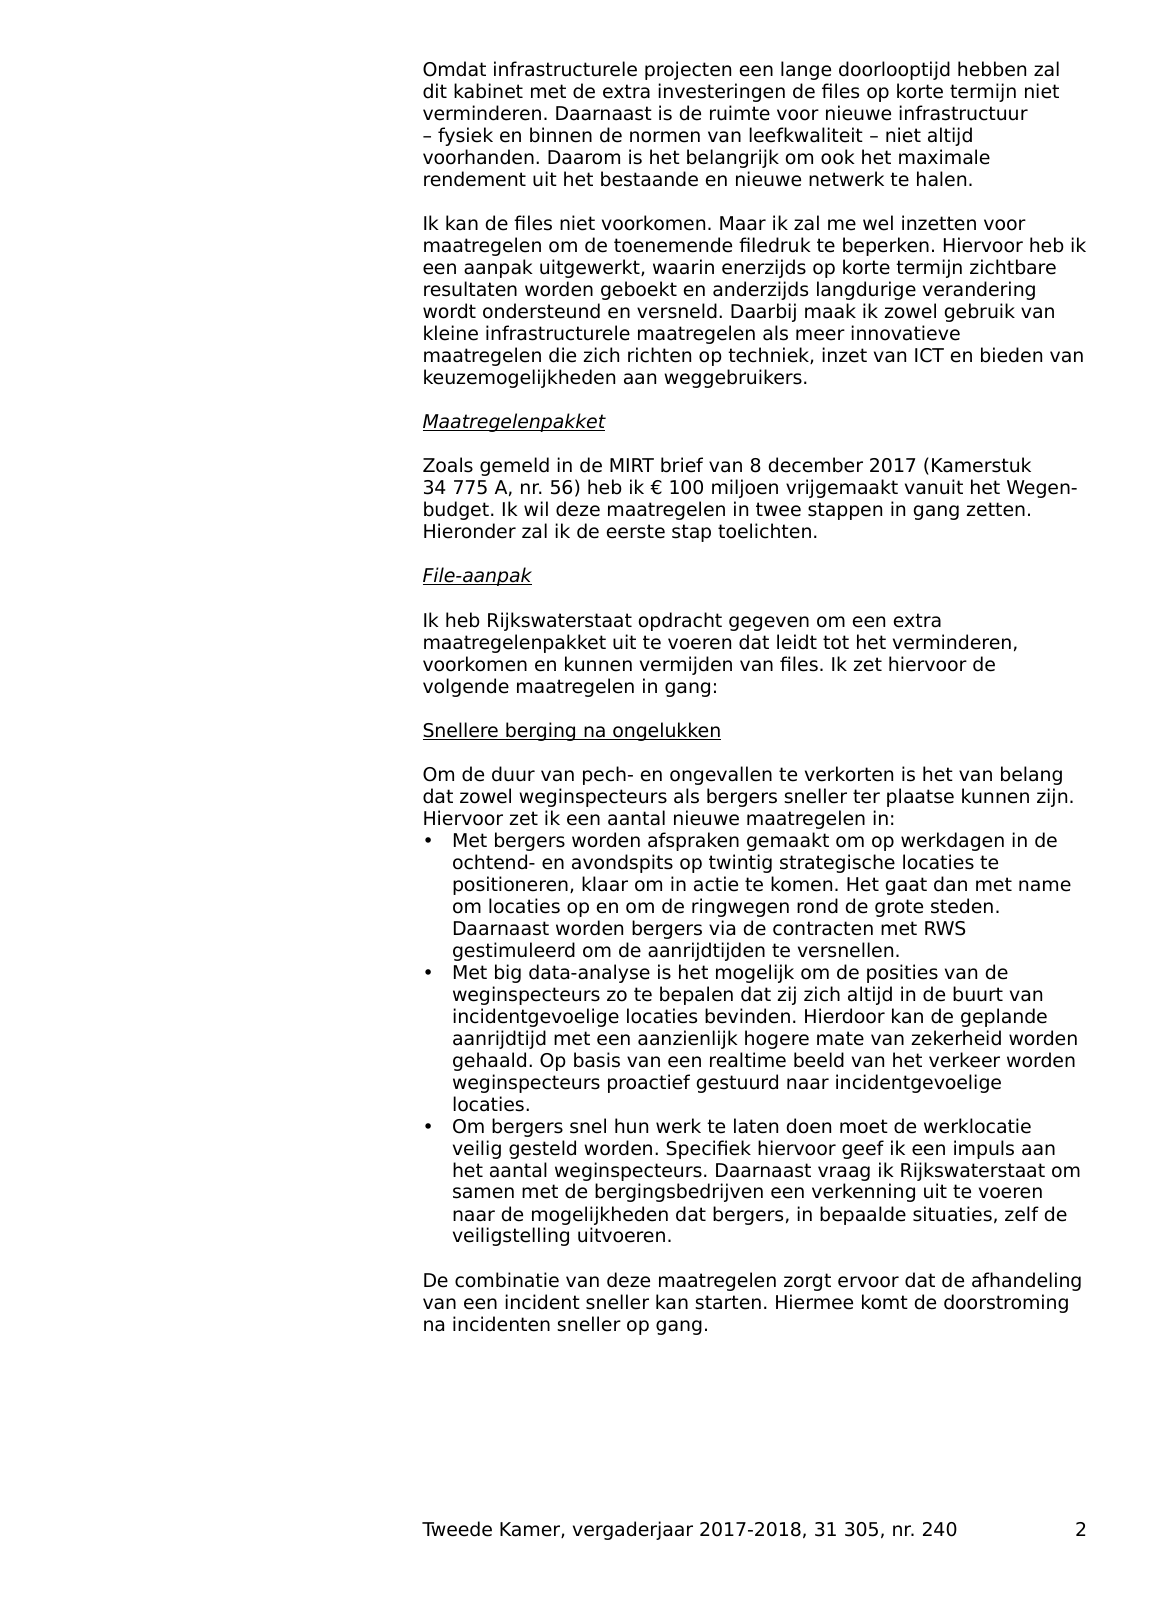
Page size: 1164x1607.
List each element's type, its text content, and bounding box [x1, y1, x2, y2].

text Ik heb Rijkswaterstaat opdracht gegeven om een extra maatregelenpakket uit te voeren dat leidt tot het verminderen, voorkomen en kunnen vermijden van files. Ik zet hiervoor de volgende maatregelen in gang: [422, 609, 1087, 697]
text De combinatie van deze maatregelen zorgt ervoor dat de afhandeling van een incident sneller kan starten. Hiermee komt de doorstroming na incidenten sneller op gang. [422, 1269, 1087, 1336]
text • Met big data-analyse is het mogelijk om de posities van de weginspecteurs zo te bepalen dat zij zich altijd in de buurt van incidentgevoelige locaties bevinden. Hierdoor kan de geplande aanrijdtijd met een aanzienlijk hogere mate van zekerheid worden gehaald. Op basis van een realtime beeld van het verkeer worden weginspecteurs proactief gestuurd naar incidentgevoelige locaties. [422, 962, 1087, 1116]
subtitle Snellere berging na ongelukken [422, 720, 1087, 742]
subtitle Maatregelenpakket [422, 411, 1087, 433]
text Ik kan de files niet voorkomen. Maar ik zal me wel inzetten voor maatregelen om de toenemende filedruk te beperken. Hiervoor heb ik een aanpak uitgewerkt, waarin enerzijds op korte termijn zichtbare resultaten worden geboekt en anderzijds langdurige verandering wordt ondersteund en versneld. Daarbij maak ik zowel gebruik van kleine infrastructurele maatregelen als meer innovatieve maatregelen die zich richten op techniek, inzet van ICT en bieden van keuzemogelijkheden aan weggebruikers. [422, 213, 1087, 389]
text Zoals gemeld in de MIRT brief van 8 december 2017 (Kamerstuk 34 775 A, nr. 56) heb ik € 100 miljoen vrijgemaakt vanuit het Wegen-budget. Ik wil deze maatregelen in twee stappen in gang zetten. Hieronder zal ik de eerste stap toelichten. [422, 455, 1087, 543]
subtitle File-aanpak [422, 565, 1087, 587]
text Om de duur van pech- en ongevallen te verkorten is het van belang dat zowel weginspecteurs als bergers sneller ter plaatse kunnen zijn. Hiervoor zet ik een aantal nieuwe maatregelen in: [422, 764, 1087, 830]
text Omdat infrastructurele projecten een lange doorlooptijd hebben zal dit kabinet met de extra investeringen de files op korte termijn niet verminderen. Daarnaast is de ruimte voor nieuwe infrastructuur – fysiek en binnen de normen van leefkwaliteit – niet altijd voorhanden. Daarom is het belangrijk om ook het maximale rendement uit het bestaande en nieuwe netwerk te halen. [422, 59, 1087, 191]
text • Om bergers snel hun werk te laten doen moet de werklocatie veilig gesteld worden. Specifiek hiervoor geef ik een impuls aan het aantal weginspecteurs. Daarnaast vraag ik Rijkswaterstaat om samen met de bergingsbedrijven een verkenning uit te voeren naar de mogelijkheden dat bergers, in bepaalde situaties, zelf de veiligstelling uitvoeren. [422, 1116, 1087, 1247]
text • Met bergers worden afspraken gemaakt om op werkdagen in de ochtend- en avondspits op twintig strategische locaties te positioneren, klaar om in actie te komen. Het gaat dan met name om locaties op en om de ringwegen rond de grote steden. Daarnaast worden bergers via de contracten met RWS gestimuleerd om de aanrijdtijden te versnellen. [422, 830, 1087, 962]
